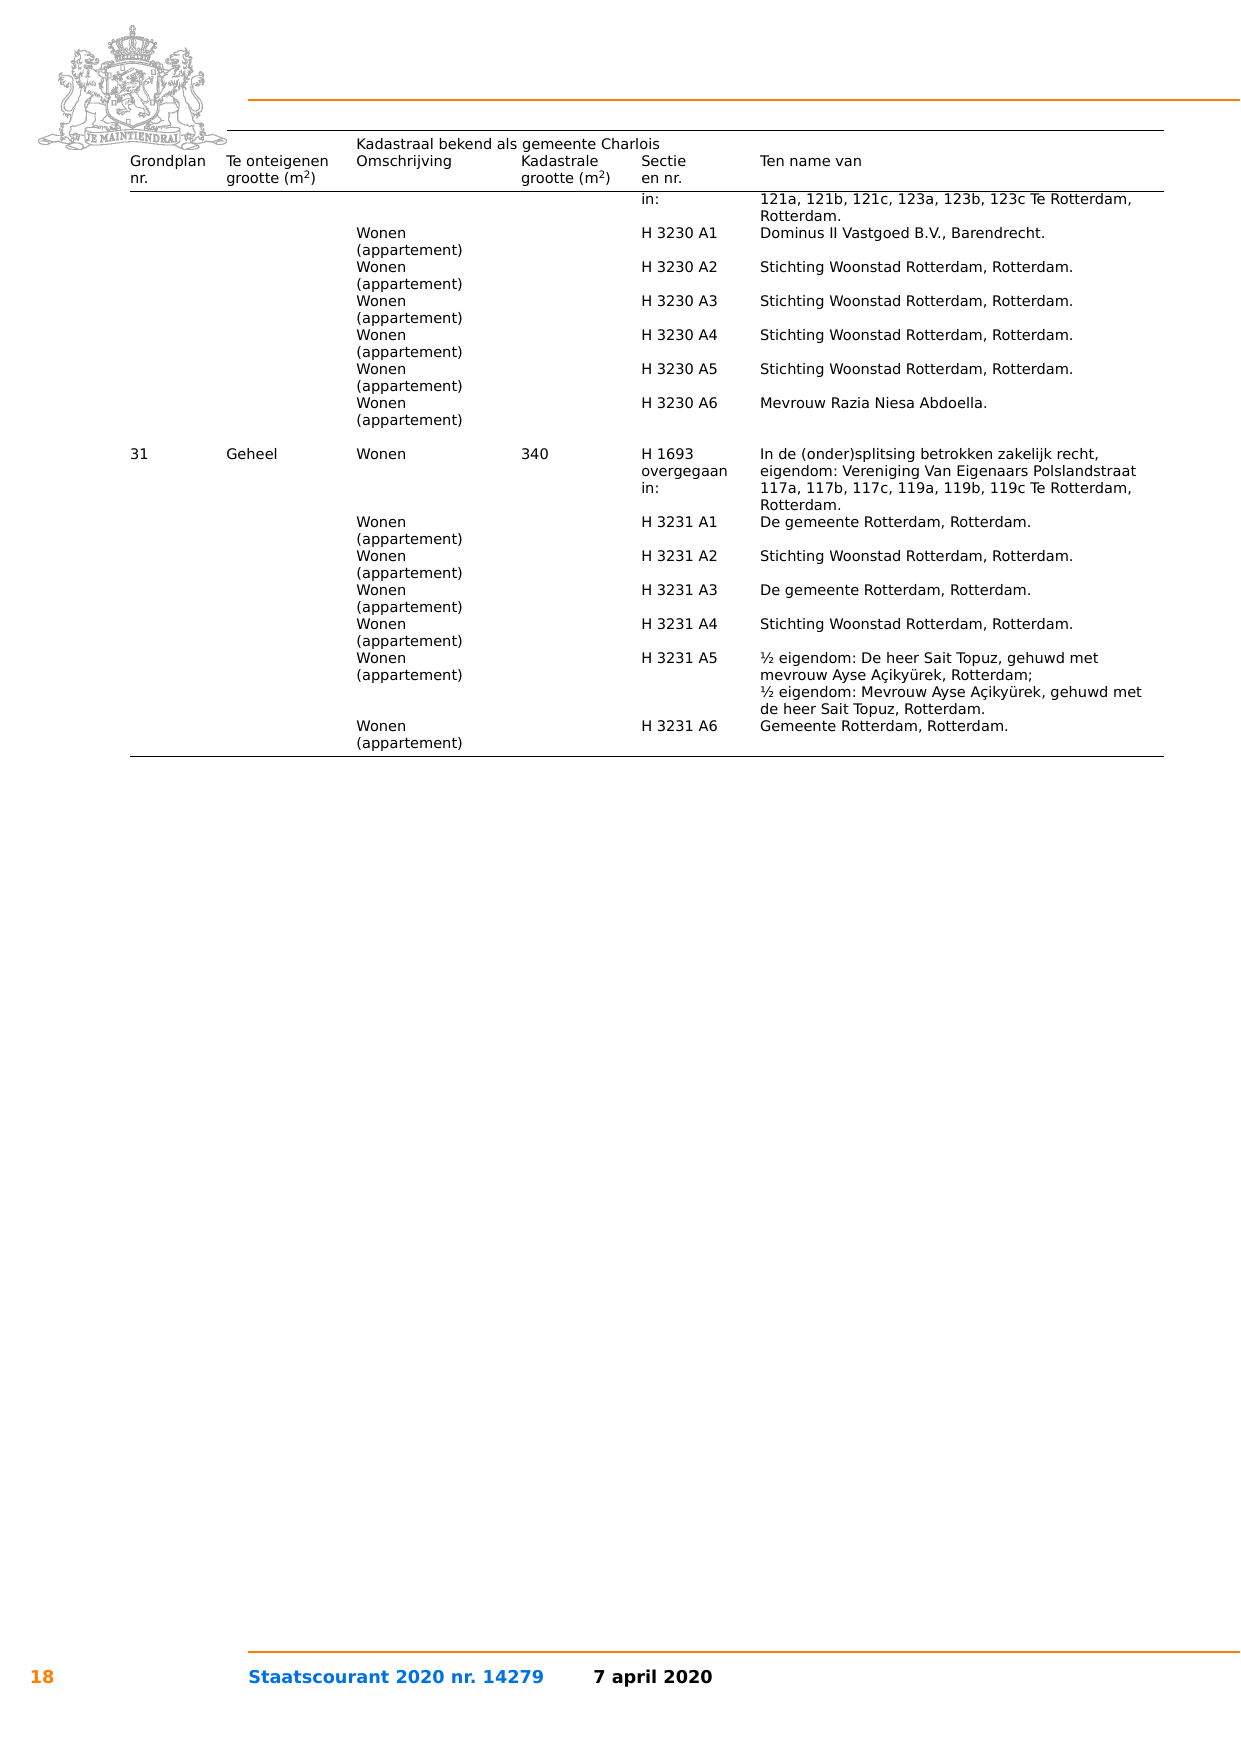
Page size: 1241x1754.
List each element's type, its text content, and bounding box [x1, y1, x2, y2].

table_cell Omschrijving [350, 153, 515, 191]
table_cell Stichting Woonstad Rotterdam, Rotterdam. [754, 616, 1163, 650]
table_cell [130, 395, 220, 429]
table_cell [130, 361, 220, 395]
table_cell [515, 361, 635, 395]
table_cell [515, 192, 635, 225]
table_cell [515, 225, 635, 259]
table_cell [130, 429, 220, 446]
table_cell Wonen (appartement) [350, 225, 515, 259]
table_cell [130, 718, 220, 756]
table_cell [220, 395, 350, 429]
table_cell [350, 192, 515, 225]
table_header Kadastraal bekend als gemeente Charlois [350, 131, 1163, 153]
table_cell [220, 361, 350, 395]
table_cell [130, 548, 220, 582]
table_cell 121a, 121b, 121c, 123a, 123b, 123c Te Rotterdam, Rotterdam. [754, 192, 1163, 225]
table_cell Te onteigenen grootte (m2) [220, 153, 350, 191]
table_cell Wonen (appartement) [350, 293, 515, 327]
table_cell Wonen (appartement) [350, 514, 515, 548]
table_cell Wonen (appartement) [350, 259, 515, 293]
table_cell [220, 650, 350, 718]
table_cell [515, 616, 635, 650]
table_cell H 3230 A2 [635, 259, 754, 293]
table_cell 31 [130, 446, 220, 514]
table_cell De gemeente Rotterdam, Rotterdam. [754, 582, 1163, 616]
table_cell H 3231 A2 [635, 548, 754, 582]
table_cell H 3231 A1 [635, 514, 754, 548]
table_cell [220, 293, 350, 327]
table_cell H 3230 A4 [635, 327, 754, 361]
table_cell 340 [515, 446, 635, 514]
table_cell [130, 327, 220, 361]
table_cell Mevrouw Razia Niesa Abdoella. [754, 395, 1163, 429]
table_cell Grondplan nr. [130, 153, 220, 191]
table_header [130, 131, 350, 153]
table_cell H 3230 A5 [635, 361, 754, 395]
table_cell [220, 616, 350, 650]
table_cell Wonen (appartement) [350, 395, 515, 429]
table_cell [515, 395, 635, 429]
table_cell Gemeente Rotterdam, Rotterdam. [754, 718, 1163, 756]
table_cell [130, 293, 220, 327]
table_cell [515, 293, 635, 327]
table_cell Wonen (appartement) [350, 361, 515, 395]
table_cell Dominus II Vastgoed B.V., Barendrecht. [754, 225, 1163, 259]
table_cell [515, 327, 635, 361]
table_cell Sectie en nr. [635, 153, 754, 191]
table_cell [515, 650, 635, 718]
table_cell De gemeente Rotterdam, Rotterdam. [754, 514, 1163, 548]
table_cell [220, 259, 350, 293]
table_cell Ten name van [754, 153, 1163, 191]
table_cell [220, 582, 350, 616]
table_cell H 3230 A3 [635, 293, 754, 327]
table_cell ½ eigendom: De heer Sait Topuz, gehuwd met mevrouw Ayse Açikyürek, Rotterdam; ½ eigendom: Mevrouw Ayse Açikyürek, gehuwd met de heer Sait Topuz, Rotterdam. [754, 650, 1163, 718]
table_cell [130, 225, 220, 259]
table_cell [130, 582, 220, 616]
table_cell [220, 225, 350, 259]
table_cell Wonen (appartement) [350, 718, 515, 756]
table_cell Geheel [220, 446, 350, 514]
table_cell Kadastrale grootte (m2) [515, 153, 635, 191]
table_cell [515, 582, 635, 616]
table_cell [515, 514, 635, 548]
table_cell In de (onder)splitsing betrokken zakelijk recht, eigendom: Vereniging Van Eigenaars Polslandstraat 117a, 117b, 117c, 119a, 119b, 119c Te Rotterdam, Rotterdam. [754, 446, 1163, 514]
table_cell [220, 548, 350, 582]
table_cell [515, 429, 635, 446]
table_cell [515, 548, 635, 582]
table_cell Stichting Woonstad Rotterdam, Rotterdam. [754, 327, 1163, 361]
table_cell Stichting Woonstad Rotterdam, Rotterdam. [754, 361, 1163, 395]
table_cell [130, 192, 220, 225]
table_cell [754, 429, 1163, 446]
table_cell [220, 514, 350, 548]
table_cell [220, 429, 350, 446]
table_cell H 3231 A5 [635, 650, 754, 718]
table_cell [635, 429, 754, 446]
table_cell [350, 429, 515, 446]
table_cell [130, 616, 220, 650]
table_cell Stichting Woonstad Rotterdam, Rotterdam. [754, 259, 1163, 293]
table_cell [130, 514, 220, 548]
table_cell H 3230 A1 [635, 225, 754, 259]
table_cell H 3231 A6 [635, 718, 754, 756]
table_cell Wonen (appartement) [350, 548, 515, 582]
table_cell Wonen (appartement) [350, 616, 515, 650]
table_cell H 3231 A3 [635, 582, 754, 616]
table_cell Stichting Woonstad Rotterdam, Rotterdam. [754, 293, 1163, 327]
table_cell in: [635, 192, 754, 225]
table_cell Stichting Woonstad Rotterdam, Rotterdam. [754, 548, 1163, 582]
table_cell [220, 327, 350, 361]
table_cell Wonen (appartement) [350, 582, 515, 616]
table_cell [130, 259, 220, 293]
table_cell [130, 650, 220, 718]
table_cell Wonen (appartement) [350, 327, 515, 361]
table_cell Wonen (appartement) [350, 650, 515, 718]
picture [38, 25, 227, 150]
table_cell H 3231 A4 [635, 616, 754, 650]
table_cell H 1693 overgegaan in: [635, 446, 754, 514]
table_cell [515, 259, 635, 293]
table_cell H 3230 A6 [635, 395, 754, 429]
table_cell [515, 718, 635, 756]
table_cell [220, 192, 350, 225]
table_cell Wonen [350, 446, 515, 514]
table_cell [220, 718, 350, 756]
